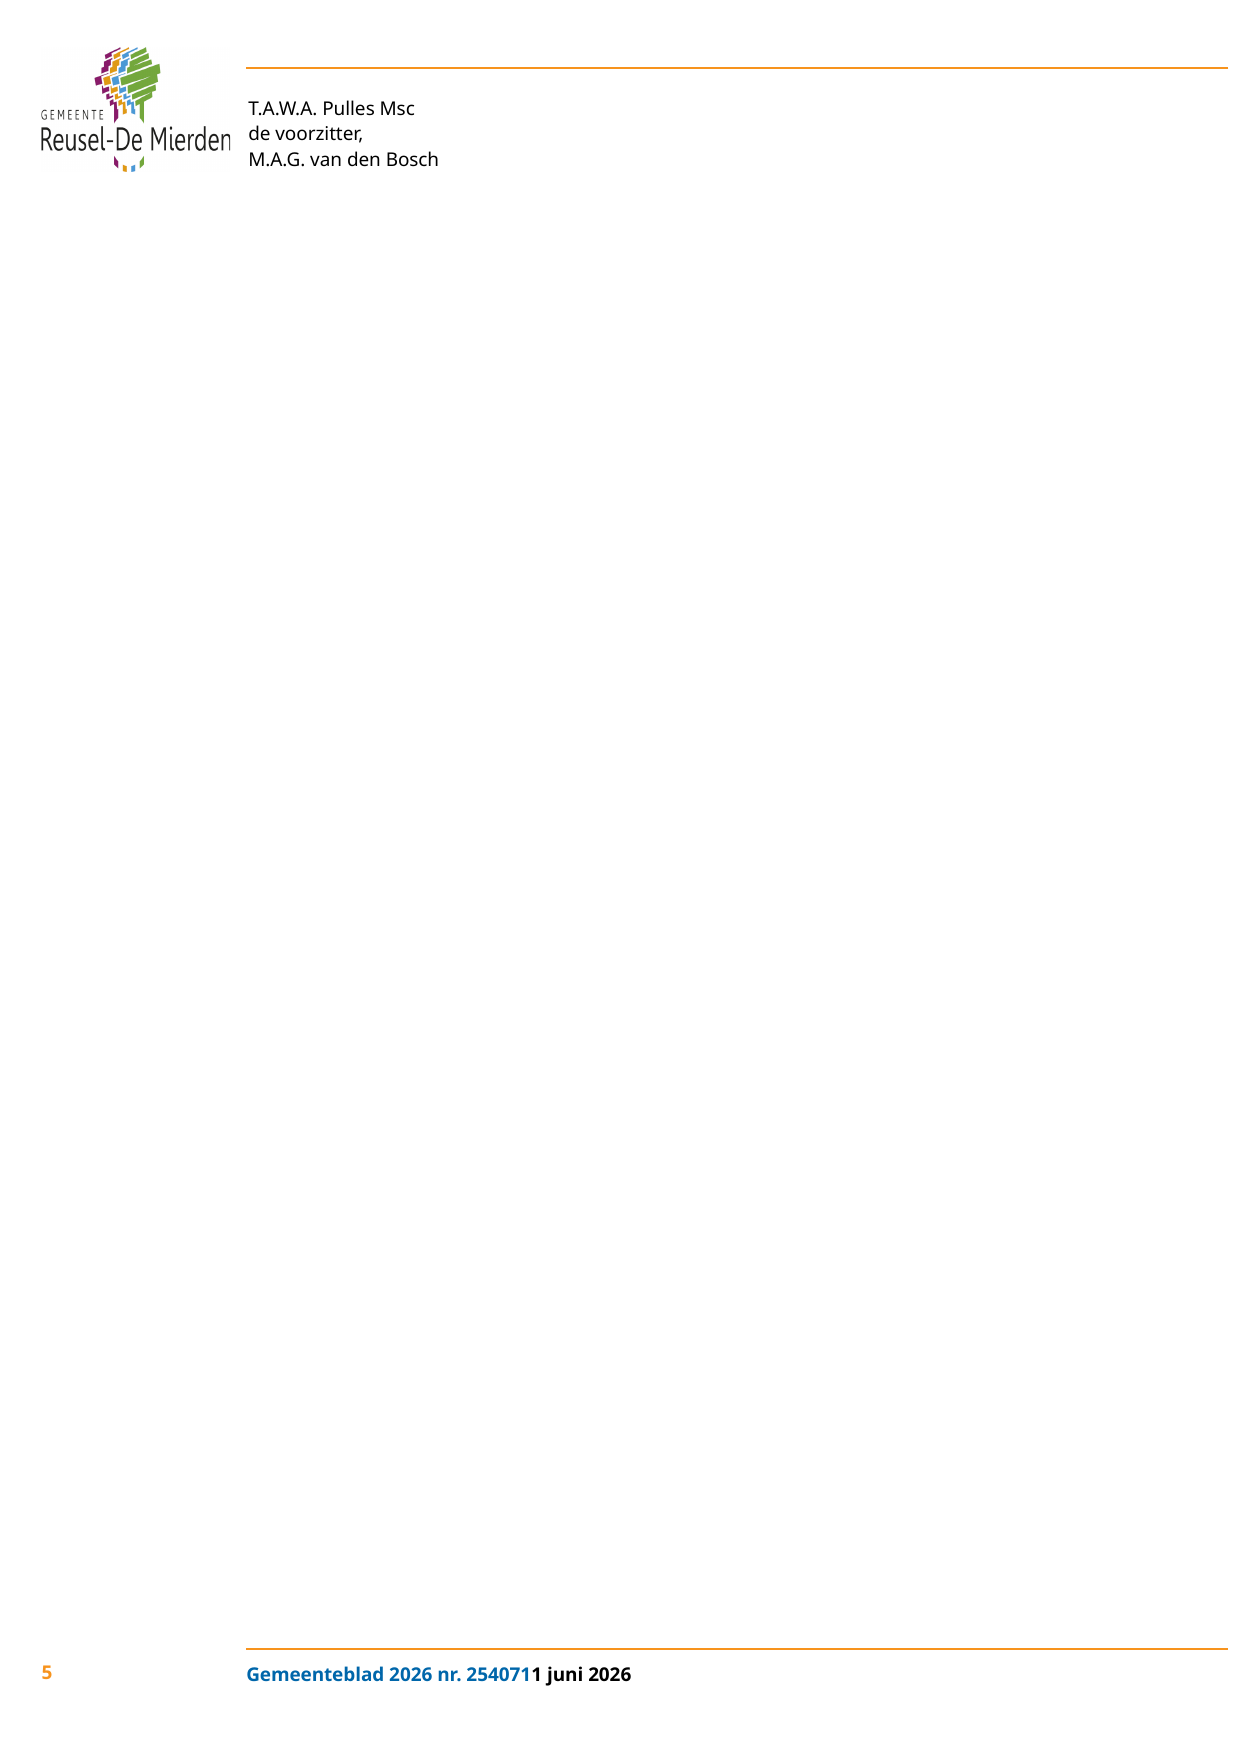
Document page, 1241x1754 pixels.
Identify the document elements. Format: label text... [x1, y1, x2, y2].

text de voorzitter, [248, 121, 1152, 146]
picture [41, 47, 231, 172]
text M.A.G. van den Bosch [248, 146, 1152, 172]
text T.A.W.A. Pulles Msc [248, 95, 1152, 121]
